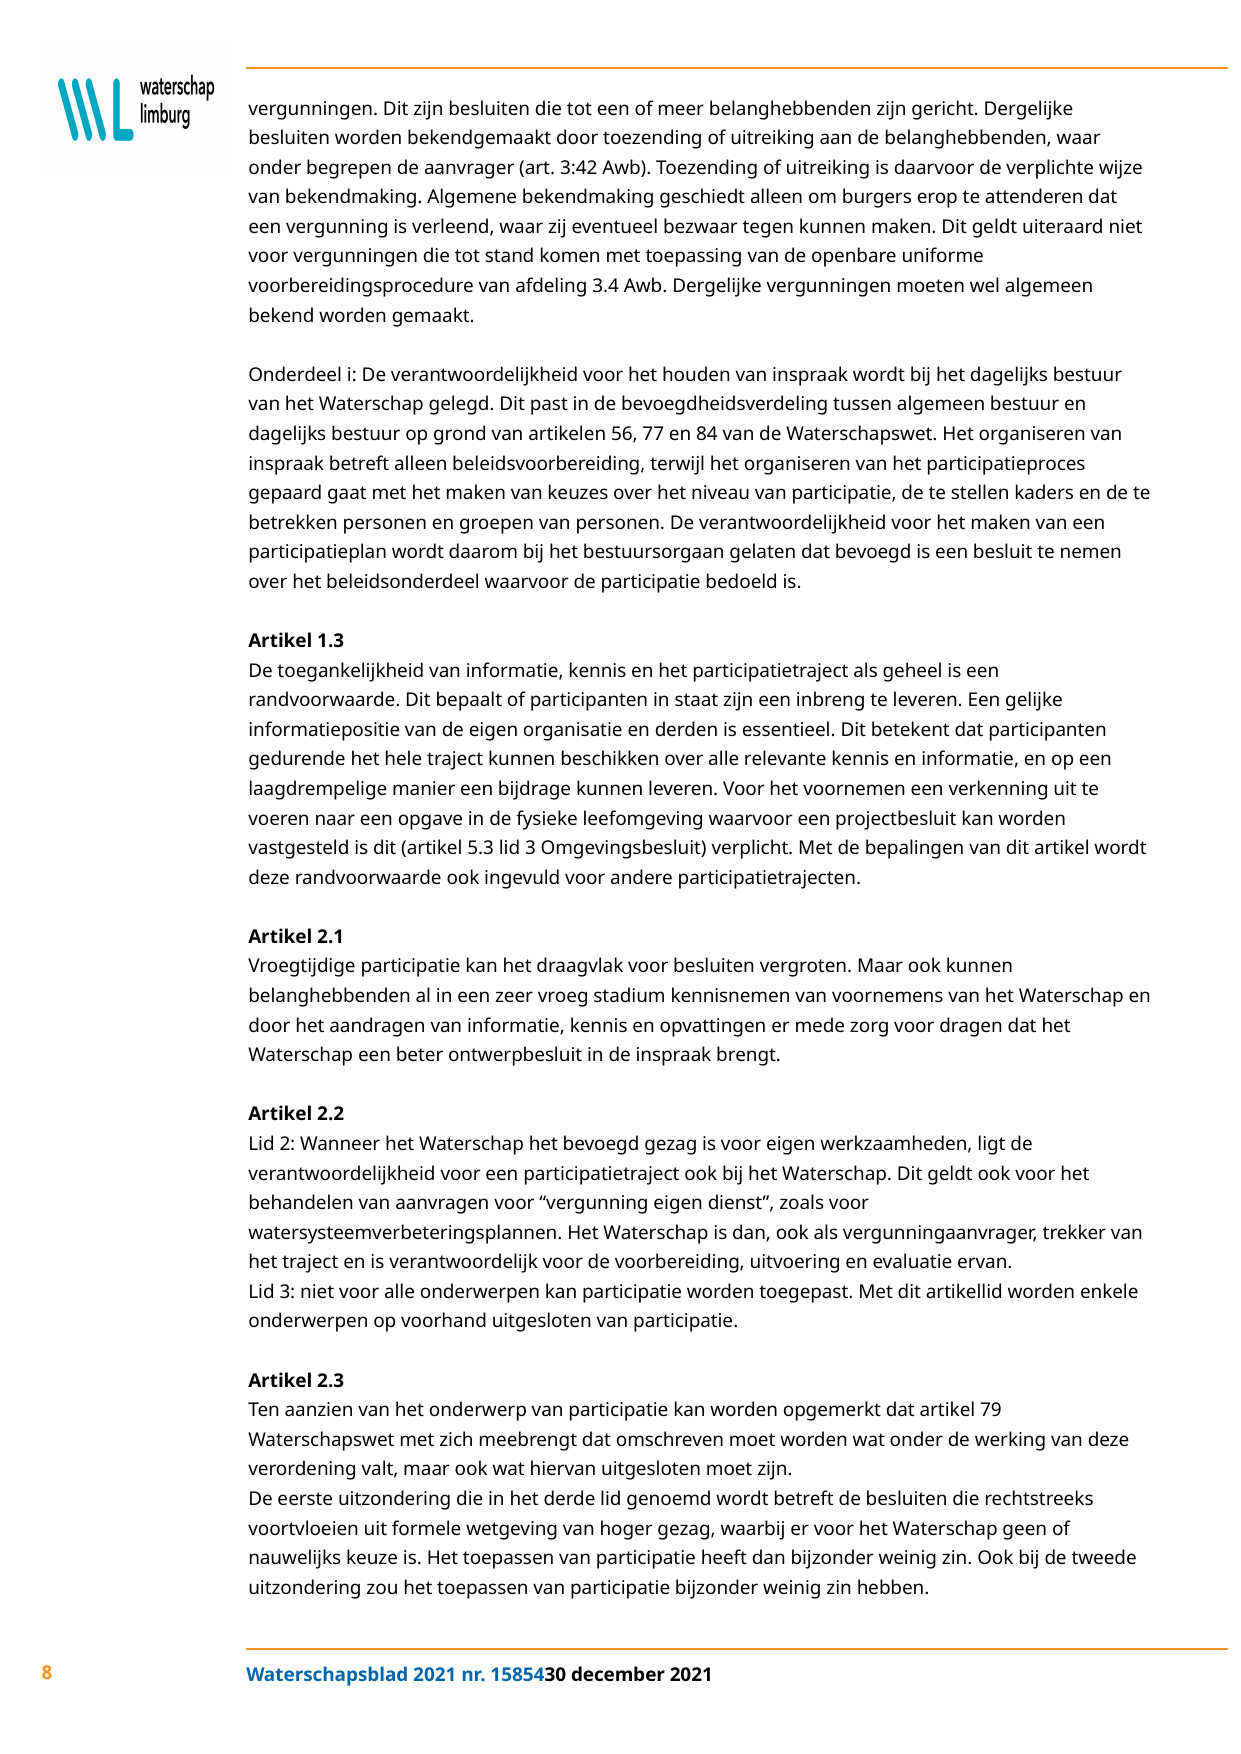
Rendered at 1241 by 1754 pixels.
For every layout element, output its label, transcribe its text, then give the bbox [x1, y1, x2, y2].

text Artikel 1.3 [248, 627, 1152, 653]
text Onderdeel i: De verantwoordelijkheid voor het houden van inspraak wordt bij het dagelijks bestuur van het Waterschap gelegd. Dit past in de bevoegdheidsverdeling tussen algemeen bestuur en dagelijks bestuur op grond van artikelen 56, 77 en 84 van de Waterschapswet. Het organiseren van inspraak betreft alleen beleidsvoorbereiding, terwijl het organiseren van het participatieproces gepaard gaat met het maken van keuzes over het niveau van participatie, de te stellen kaders en de te betrekken personen en groepen van personen. De verantwoordelijkheid voor het maken van een participatieplan wordt daarom bij het bestuursorgaan gelaten dat bevoegd is een besluit te nemen over het beleidsonderdeel waarvoor de participatie bedoeld is. [248, 361, 1152, 594]
text Vroegtijdige participatie kan het draagvlak voor besluiten vergroten. Maar ook kunnen belanghebbenden al in een zeer vroeg stadium kennisnemen van voornemens van het Waterschap en door het aandragen van informatie, kennis en opvattingen er mede zorg voor dragen dat het Waterschap een beter ontwerpbesluit in de inspraak brengt. [248, 953, 1152, 1067]
text De toegankelijkheid van informatie, kennis en het participatietraject als geheel is een randvoorwaarde. Dit bepaalt of participanten in staat zijn een inbreng te leveren. Een gelijke informatiepositie van de eigen organisatie en derden is essentieel. Dit betekent dat participanten gedurende het hele traject kunnen beschikken over alle relevante kennis en informatie, en op een laagdrempelige manier een bijdrage kunnen leveren. Voor het voornemen een verkenning uit te voeren naar een opgave in de fysieke leefomgeving waarvoor een projectbesluit kan worden vastgesteld is dit (artikel 5.3 lid 3 Omgevingsbesluit) verplicht. Met de bepalingen van dit artikel wordt deze randvoorwaarde ook ingevuld voor andere participatietrajecten. [248, 657, 1152, 890]
text Lid 2: Wanneer het Waterschap het bevoegd gezag is voor eigen werkzaamheden, ligt de verantwoordelijkheid voor een participatietraject ook bij het Waterschap. Dit geldt ook voor het behandelen van aanvragen voor “vergunning eigen dienst”, zoals voor watersysteemverbeteringsplannen. Het Waterschap is dan, ook als vergunningaanvrager, trekker van het traject en is verantwoordelijk voor de voorbereiding, uitvoering en evaluatie ervan. [248, 1130, 1152, 1274]
picture [41, 47, 231, 172]
text De eerste uitzondering die in het derde lid genoemd wordt betreft de besluiten die rechtstreeks voortvloeien uit formele wetgeving van hoger gezag, waarbij er voor het Waterschap geen of nauwelijks keuze is. Het toepassen van participatie heeft dan bijzonder weinig zin. Ook bij de tweede uitzondering zou het toepassen van participatie bijzonder weinig zin hebben. [248, 1485, 1152, 1600]
text vergunningen. Dit zijn besluiten die tot een of meer belanghebbenden zijn gericht. Dergelijke besluiten worden bekendgemaakt door toezending of uitreiking aan de belanghebbenden, waar onder begrepen de aanvrager (art. 3:42 Awb). Toezending of uitreiking is daarvoor de verplichte wijze van bekendmaking. Algemene bekendmaking geschiedt alleen om burgers erop te attenderen dat een vergunning is verleend, waar zij eventueel bezwaar tegen kunnen maken. Dit geldt uiteraard niet voor vergunningen die tot stand komen met toepassing van de openbare uniforme voorbereidingsprocedure van afdeling 3.4 Awb. Dergelijke vergunningen moeten wel algemeen bekend worden gemaakt. [248, 95, 1152, 328]
text Ten aanzien van het onderwerp van participatie kan worden opgemerkt dat artikel 79 Waterschapswet met zich meebrengt dat omschreven moet worden wat onder de werking van deze verordening valt, maar ook wat hiervan uitgesloten moet zijn. [248, 1396, 1152, 1481]
text Lid 3: niet voor alle onderwerpen kan participatie worden toegepast. Met dit artikellid worden enkele onderwerpen op voorhand uitgesloten van participatie. [248, 1278, 1152, 1333]
text Artikel 2.3 [248, 1367, 1152, 1393]
text Artikel 2.1 [248, 923, 1152, 949]
text Artikel 2.2 [248, 1101, 1152, 1126]
